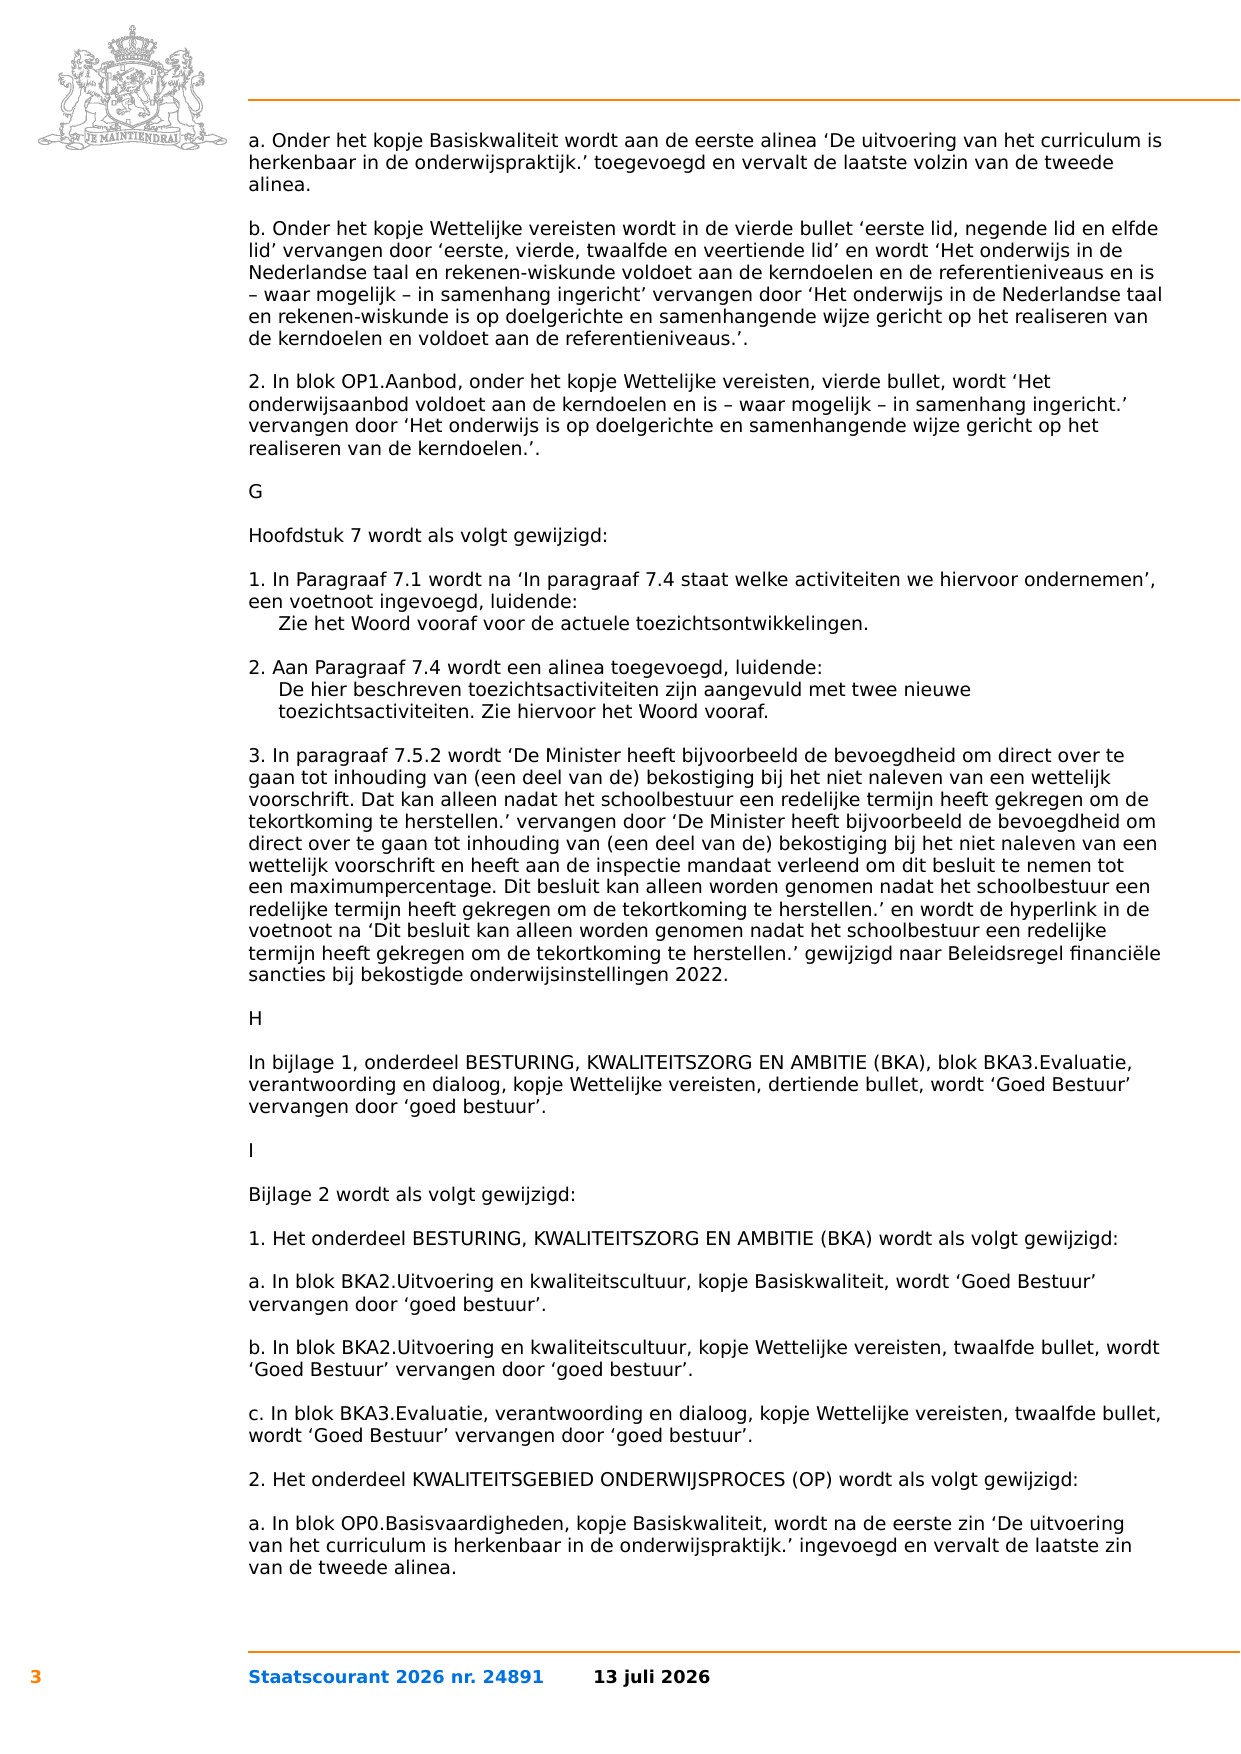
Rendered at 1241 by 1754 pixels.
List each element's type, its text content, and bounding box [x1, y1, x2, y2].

text Hoofdstuk 7 wordt als volgt gewijzigd: [248, 525, 1163, 547]
text In bijlage 1, onderdeel BESTURING, KWALITEITSZORG EN AMBITIE (BKA), blok BKA3.Evaluatie, verantwoording en dialoog, kopje Wettelijke vereisten, dertiende bullet, wordt ‘Goed Bestuur’ vervangen door ‘goed bestuur’. [248, 1052, 1163, 1118]
text 2. Het onderdeel KWALITEITSGEBIED ONDERWIJSPROCES (OP) wordt als volgt gewijzigd: [248, 1469, 1163, 1491]
text 2. In blok OP1.Aanbod, onder het kopje Wettelijke vereisten, vierde bullet, wordt ‘Het onderwijsaanbod voldoet aan de kerndoelen en is – waar mogelijk – in samenhang ingericht.’ vervangen door ‘Het onderwijs is op doelgerichte en samenhangende wijze gericht op het realiseren van de kerndoelen.’. [248, 371, 1163, 459]
text b. Onder het kopje Wettelijke vereisten wordt in de vierde bullet ‘eerste lid, negende lid en elfde lid’ vervangen door ‘eerste, vierde, twaalfde en veertiende lid’ en wordt ‘Het onderwijs in de Nederlandse taal en rekenen-wiskunde voldoet aan de kerndoelen en de referentieniveaus en is – waar mogelijk – in samenhang ingericht’ vervangen door ‘Het onderwijs in de Nederlandse taal en rekenen-wiskunde is op doelgerichte en samenhangende wijze gericht op het realiseren van de kerndoelen en voldoet aan de referentieniveaus.’. [248, 218, 1163, 349]
text H [248, 1008, 1163, 1030]
picture [38, 25, 227, 150]
text 1. Het onderdeel BESTURING, KWALITEITSZORG EN AMBITIE (BKA) wordt als volgt gewijzigd: [248, 1228, 1163, 1249]
text c. In blok BKA3.Evaluatie, verantwoording en dialoog, kopje Wettelijke vereisten, twaalfde bullet, wordt ‘Goed Bestuur’ vervangen door ‘goed bestuur’. [248, 1403, 1163, 1447]
text 2. Aan Paragraaf 7.4 wordt een alinea toegevoegd, luidende: [248, 657, 1163, 679]
text Zie het Woord vooraf voor de actuele toezichtsontwikkelingen. [278, 613, 1163, 635]
text I [248, 1140, 1163, 1162]
text a. Onder het kopje Basiskwaliteit wordt aan de eerste alinea ‘De uitvoering van het curriculum is herkenbaar in de onderwijspraktijk.’ toegevoegd en vervalt de laatste volzin van de tweede alinea. [248, 130, 1163, 196]
text a. In blok BKA2.Uitvoering en kwaliteitscultuur, kopje Basiskwaliteit, wordt ‘Goed Bestuur’ vervangen door ‘goed bestuur’. [248, 1271, 1163, 1315]
text De hier beschreven toezichtsactiviteiten zijn aangevuld met twee nieuwe toezichtsactiviteiten. Zie hiervoor het Woord vooraf. [278, 679, 1163, 723]
text a. In blok OP0.Basisvaardigheden, kopje Basiskwaliteit, wordt na de eerste zin ‘De uitvoering van het curriculum is herkenbaar in de onderwijspraktijk.’ ingevoegd en vervalt de laatste zin van de tweede alinea. [248, 1513, 1163, 1579]
text Bijlage 2 wordt als volgt gewijzigd: [248, 1184, 1163, 1206]
text G [248, 481, 1163, 503]
text b. In blok BKA2.Uitvoering en kwaliteitscultuur, kopje Wettelijke vereisten, twaalfde bullet, wordt ‘Goed Bestuur’ vervangen door ‘goed bestuur’. [248, 1337, 1163, 1381]
text 1. In Paragraaf 7.1 wordt na ‘In paragraaf 7.4 staat welke activiteiten we hiervoor ondernemen’, een voetnoot ingevoegd, luidende: [248, 569, 1163, 613]
text 3. In paragraaf 7.5.2 wordt ‘De Minister heeft bijvoorbeeld de bevoegdheid om direct over te gaan tot inhouding van (een deel van de) bekostiging bij het niet naleven van een wettelijk voorschrift. Dat kan alleen nadat het schoolbestuur een redelijke termijn heeft gekregen om de tekortkoming te herstellen.’ vervangen door ‘De Minister heeft bijvoorbeeld de bevoegdheid om direct over te gaan tot inhouding van (een deel van de) bekostiging bij het niet naleven van een wettelijk voorschrift en heeft aan de inspectie mandaat verleend om dit besluit te nemen tot een maximumpercentage. Dit besluit kan alleen worden genomen nadat het schoolbestuur een redelijke termijn heeft gekregen om de tekortkoming te herstellen.’ en wordt de hyperlink in de voetnoot na ‘Dit besluit kan alleen worden genomen nadat het schoolbestuur een redelijke termijn heeft gekregen om de tekortkoming te herstellen.’ gewijzigd naar Beleidsregel financiële sancties bij bekostigde onderwijsinstellingen 2022. [248, 744, 1163, 986]
